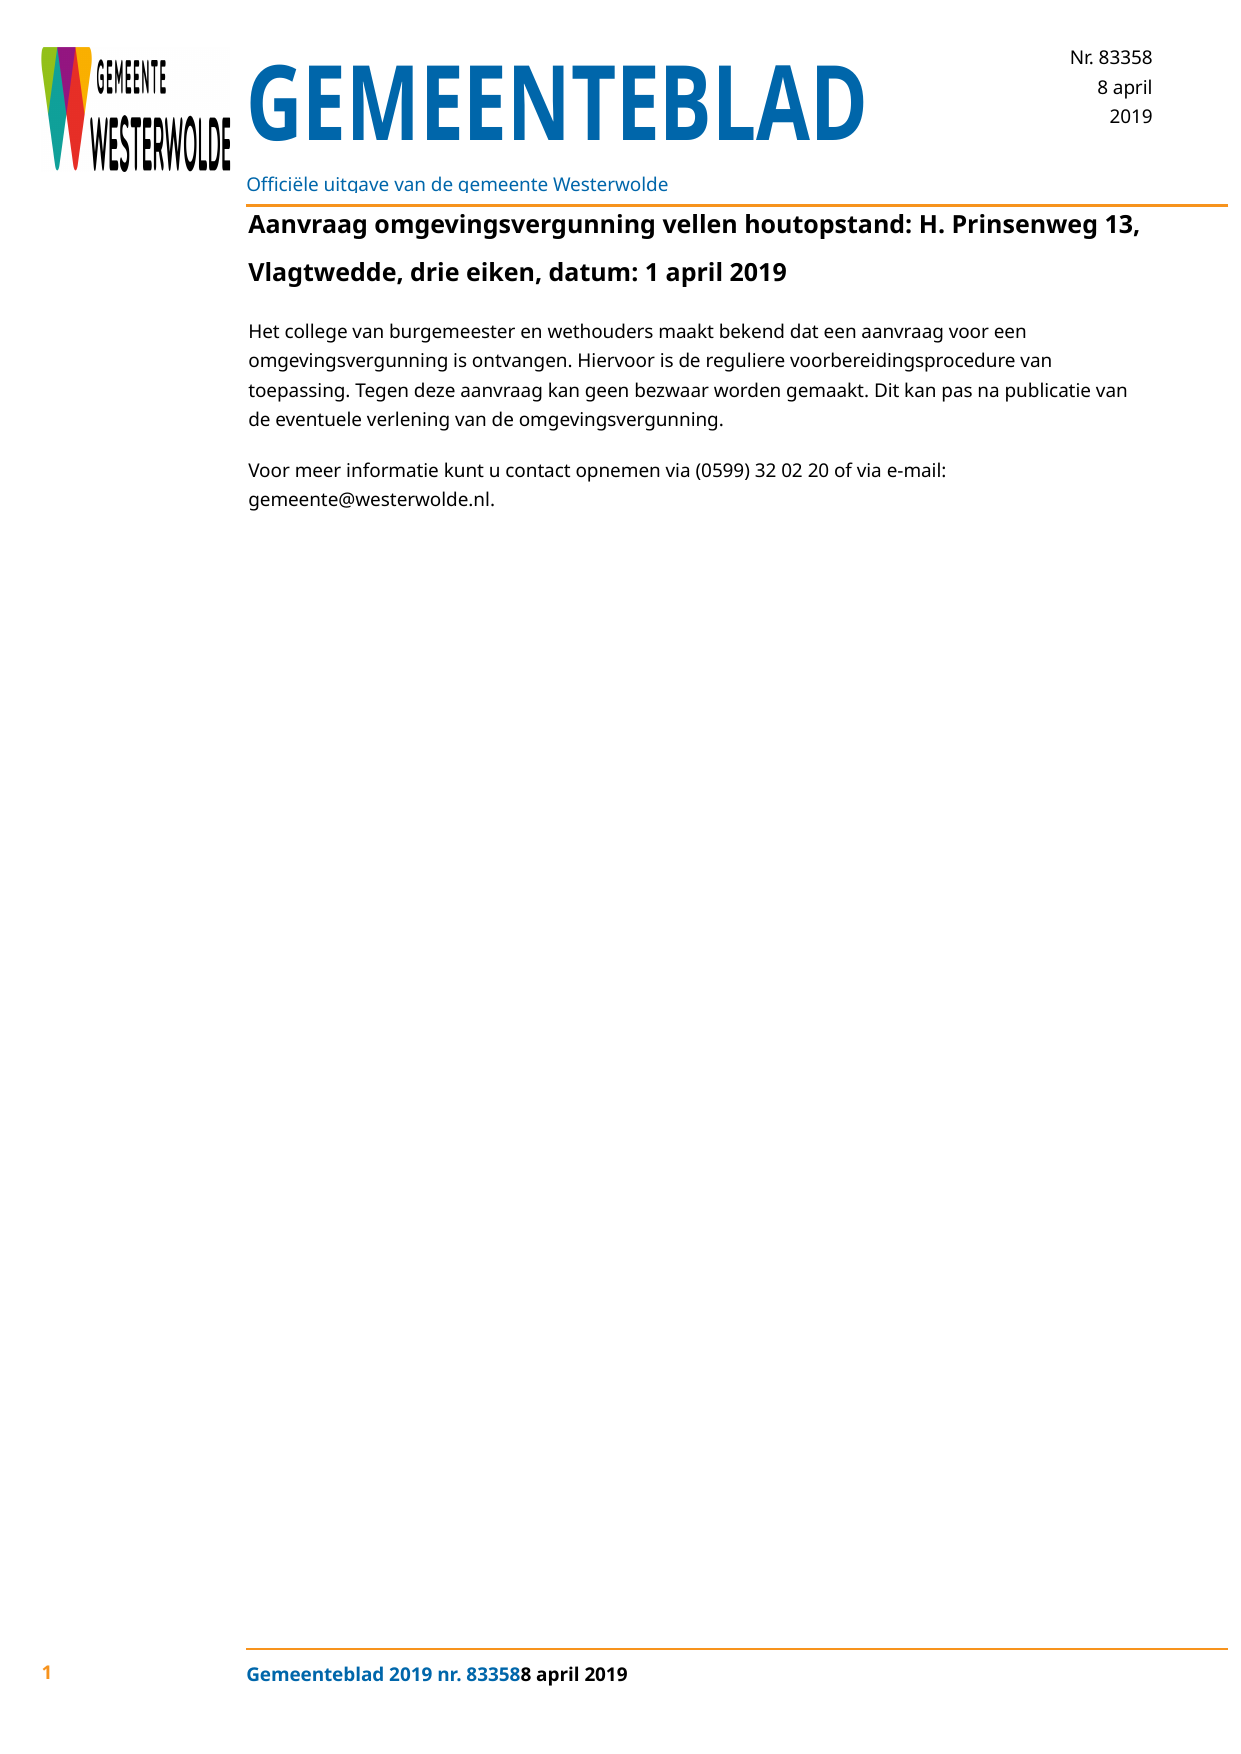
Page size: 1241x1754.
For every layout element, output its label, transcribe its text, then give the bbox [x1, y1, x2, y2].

text Het college van burgemeester en wethouders maakt bekend dat een aanvraag voor een omgevingsvergunning is ontvangen. Hiervoor is de reguliere voorbereidingsprocedure van toepassing. Tegen deze aanvraag kan geen bezwaar worden gemaakt. Dit kan pas na publicatie van de eventuele verlening van de omgevingsvergunning. [248, 318, 1152, 432]
picture [41, 47, 231, 172]
text Voor meer informatie kunt u contact opnemen via (0599) 32 02 20 of via e-mail: gemeente@westerwolde.nl. [248, 457, 1152, 512]
text Aanvraag omgevingsvergunning vellen houtopstand: H. Prinsenweg 13, Vlagtwedde, drie eiken, datum: 1 april 2019 [248, 207, 1152, 288]
